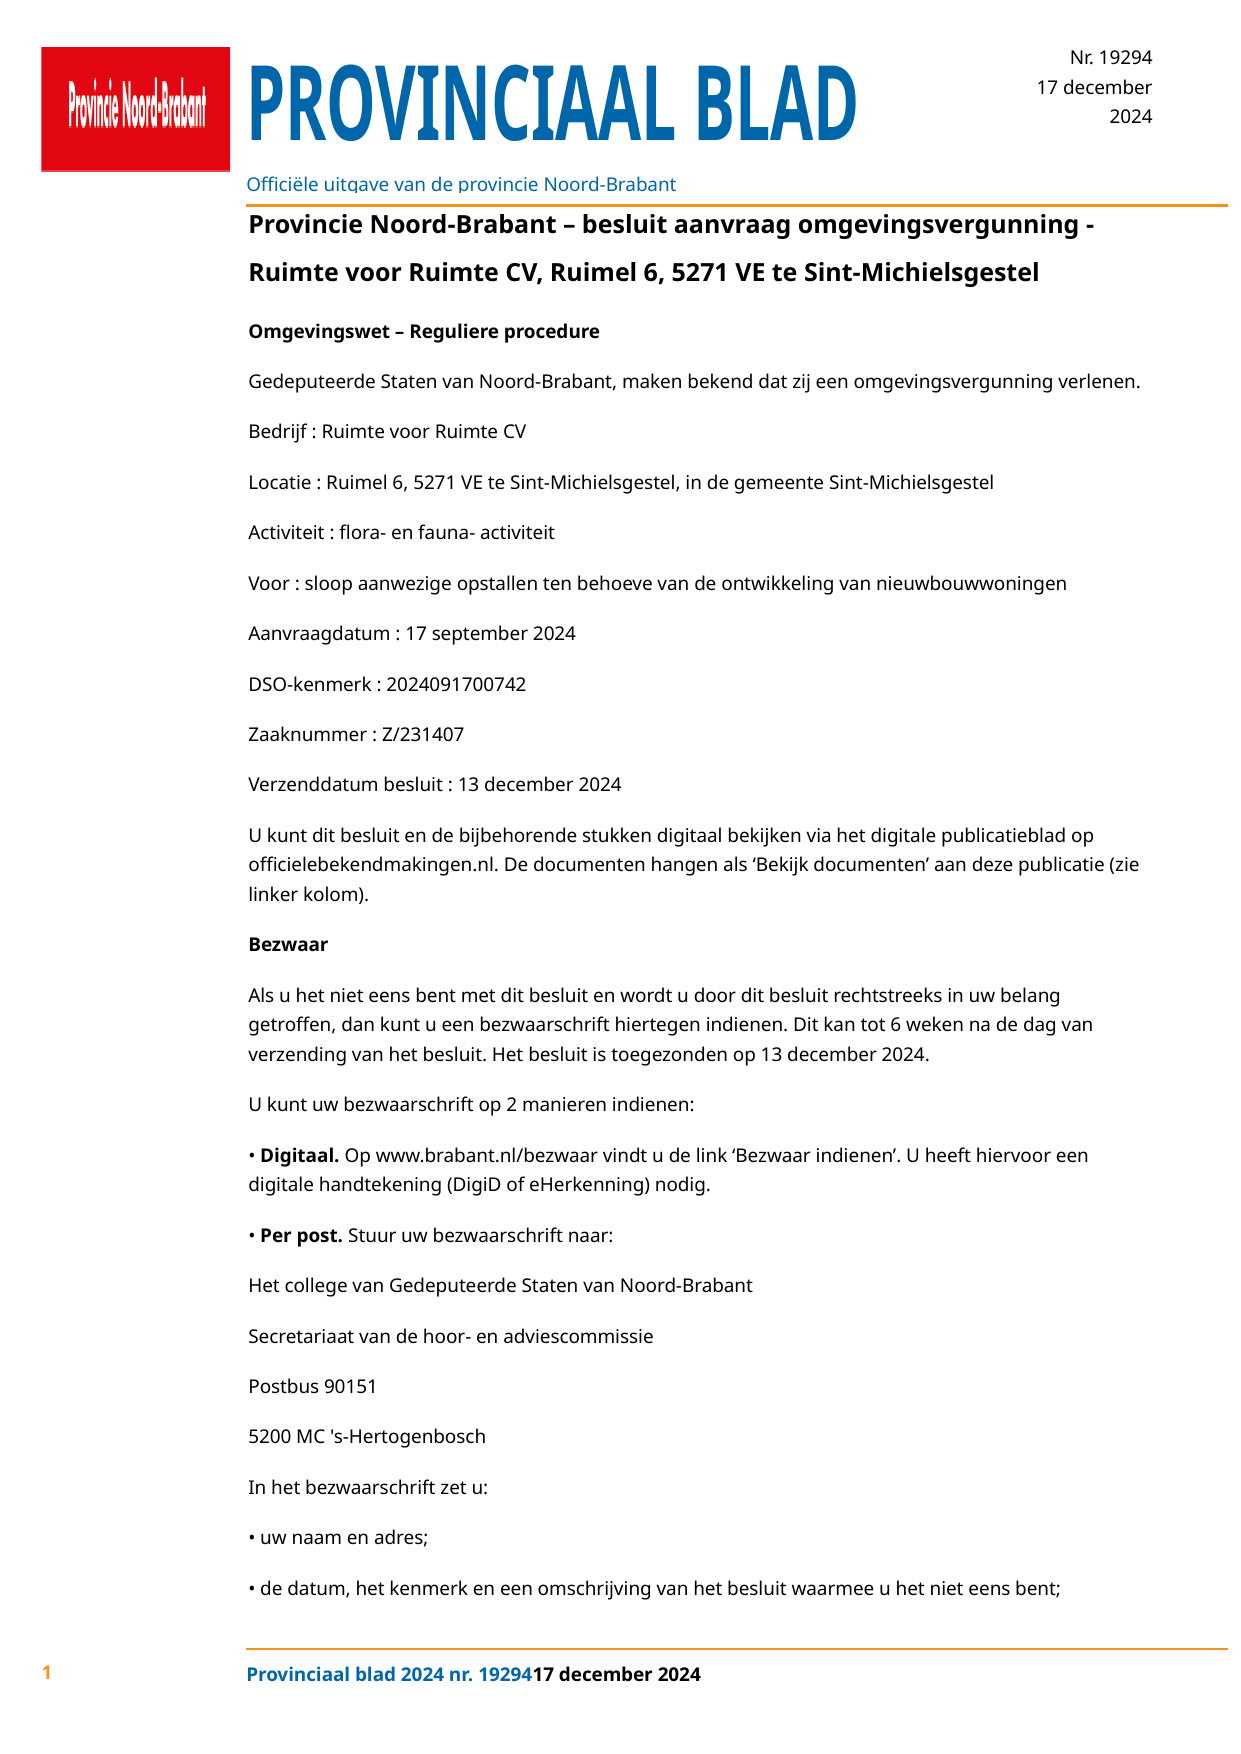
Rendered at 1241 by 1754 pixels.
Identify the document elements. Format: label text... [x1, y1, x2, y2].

text Secretariaat van de hoor- en adviescommissie [248, 1323, 1152, 1349]
text • Per post. Stuur uw bezwaarschrift naar: [248, 1222, 1152, 1248]
text • uw naam en adres; [248, 1524, 1152, 1550]
text Gedeputeerde Staten van Noord-Brabant, maken bekend dat zij een omgevingsvergunning verlenen. [248, 368, 1152, 394]
text • de datum, het kenmerk en een omschrijving van het besluit waarmee u het niet eens bent; [248, 1575, 1152, 1601]
text Omgevingswet – Reguliere procedure [248, 318, 1152, 344]
text U kunt dit besluit en de bijbehorende stukken digitaal bekijken via het digitale publicatieblad op officielebekendmakingen.nl. De documenten hangen als ‘Bekijk documenten’ aan deze publicatie (zie linker kolom). [248, 822, 1152, 907]
text U kunt uw bezwaarschrift op 2 manieren indienen: [248, 1092, 1152, 1117]
text Zaaknummer : Z/231407 [248, 721, 1152, 747]
text Aanvraagdatum : 17 september 2024 [248, 620, 1152, 646]
text Postbus 90151 [248, 1373, 1152, 1399]
text Bezwaar [248, 932, 1152, 957]
text 5200 MC 's‑Hertogenbosch [248, 1424, 1152, 1449]
text Locatie : Ruimel 6, 5271 VE te Sint-Michielsgestel, in de gemeente Sint-Michielsgestel [248, 469, 1152, 495]
text • Digitaal. Op www.brabant.nl/bezwaar vindt u de link ‘Bezwaar indienen’. U heeft hiervoor een digitale handtekening (DigiD of eHerkenning) nodig. [248, 1142, 1152, 1197]
text Bedrijf : Ruimte voor Ruimte CV [248, 419, 1152, 444]
text Het college van Gedeputeerde Staten van Noord-Brabant [248, 1272, 1152, 1298]
text Voor : sloop aanwezige opstallen ten behoeve van de ontwikkeling van nieuwbouwwoningen [248, 570, 1152, 596]
text Als u het niet eens bent met dit besluit en wordt u door dit besluit rechtstreeks in uw belang getroffen, dan kunt u een bezwaarschrift hiertegen indienen. Dit kan tot 6 weken na de dag van verzending van het besluit. Het besluit is toegezonden op 13 december 2024. [248, 982, 1152, 1067]
text Verzenddatum besluit : 13 december 2024 [248, 772, 1152, 797]
text In het bezwaarschrift zet u: [248, 1474, 1152, 1500]
text DSO-kenmerk : 2024091700742 [248, 671, 1152, 697]
text Activiteit : flora- en fauna- activiteit [248, 519, 1152, 545]
picture [41, 47, 231, 172]
text Provincie Noord-Brabant – besluit aanvraag omgevingsvergunning - Ruimte voor Ruimte CV, Ruimel 6, 5271 VE te Sint-Michielsgestel [248, 207, 1152, 288]
